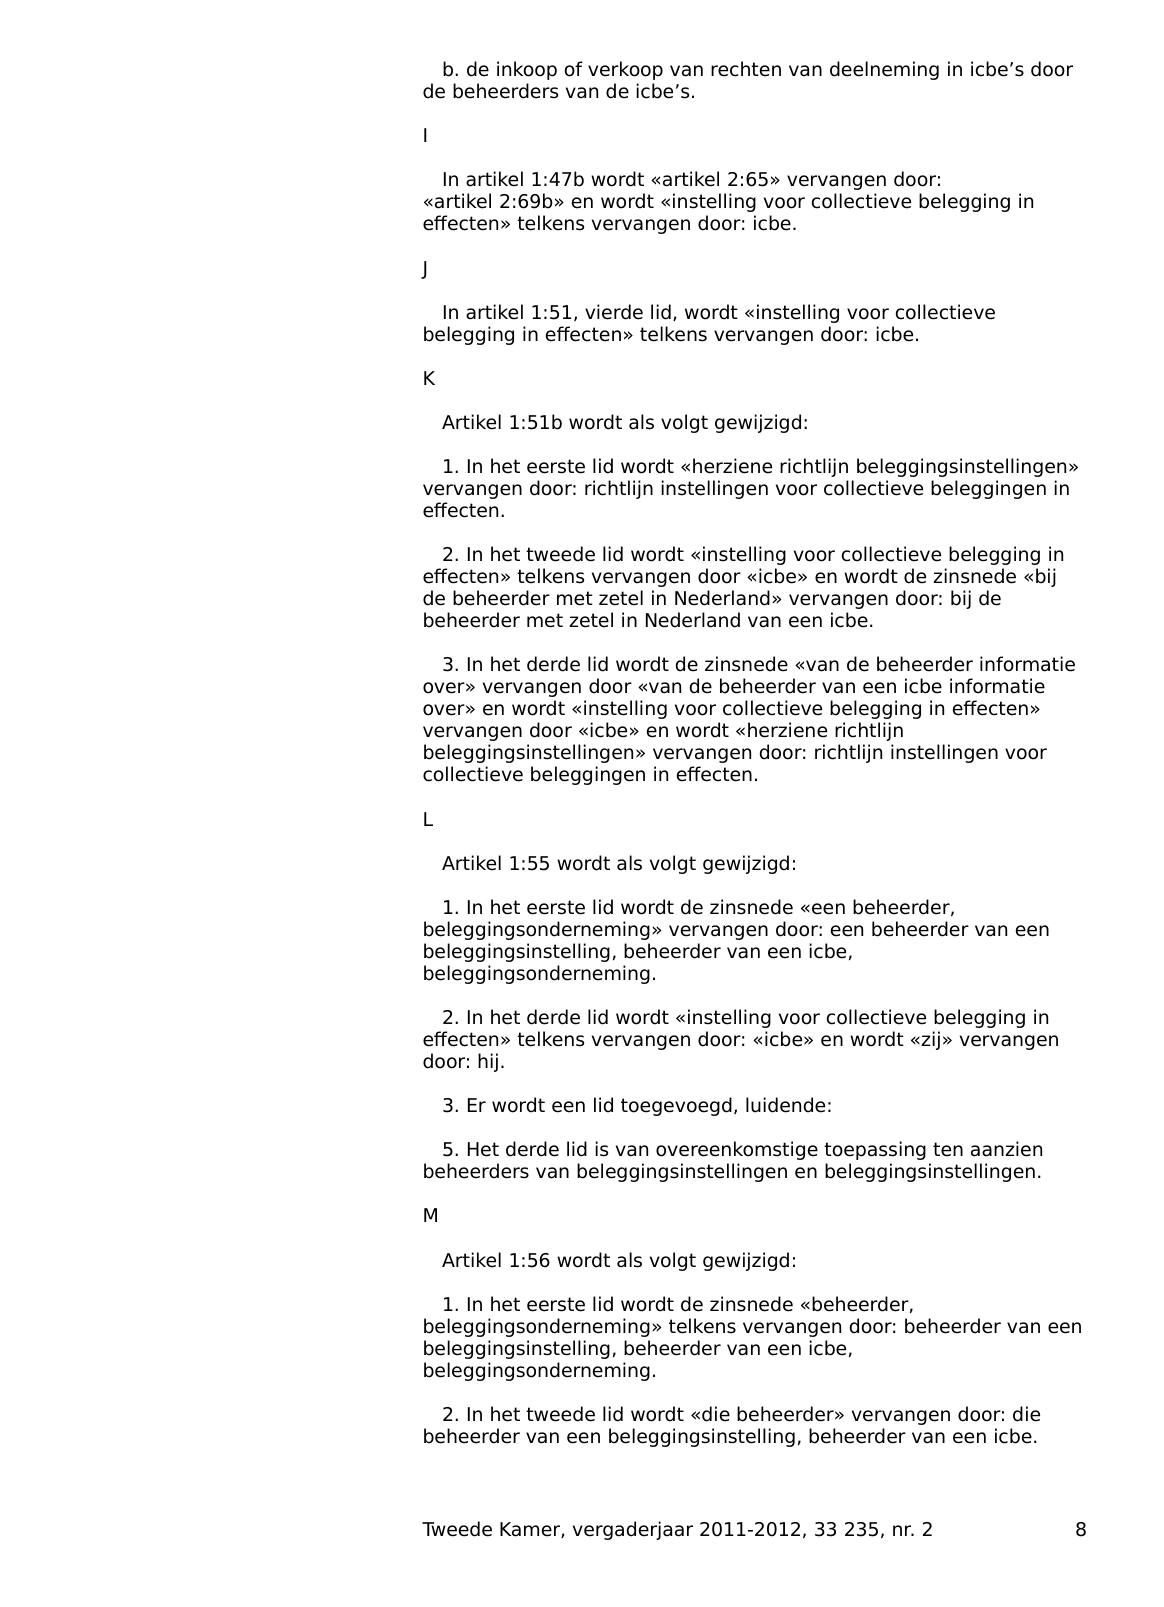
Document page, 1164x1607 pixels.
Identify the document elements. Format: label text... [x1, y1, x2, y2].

text 1. In het eerste lid wordt «herziene richtlijn beleggingsinstellingen» vervangen door: richtlijn instellingen voor collectieve beleggingen in effecten. [422, 456, 1087, 522]
text 2. In het derde lid wordt «instelling voor collectieve belegging in effecten» telkens vervangen door: «icbe» en wordt «zij» vervangen door: hij. [422, 1007, 1087, 1073]
text In artikel 1:51, vierde lid, wordt «instelling voor collectieve belegging in effecten» telkens vervangen door: icbe. [422, 302, 1087, 346]
text Artikel 1:56 wordt als volgt gewijzigd: [422, 1249, 1087, 1271]
text M [422, 1205, 1087, 1227]
text 1. In het eerste lid wordt de zinsnede «een beheerder, beleggingsonderneming» vervangen door: een beheerder van een beleggingsinstelling, beheerder van een icbe, beleggingsonderneming. [422, 897, 1087, 985]
text 1. In het eerste lid wordt de zinsnede «beheerder, beleggingsonderneming» telkens vervangen door: beheerder van een beleggingsinstelling, beheerder van een icbe, beleggingsonderneming. [422, 1294, 1087, 1382]
text 5. Het derde lid is van overeenkomstige toepassing ten aanzien beheerders van beleggingsinstellingen en beleggingsinstellingen. [422, 1139, 1087, 1183]
text In artikel 1:47b wordt «artikel 2:65» vervangen door: «artikel 2:69b» en wordt «instelling voor collectieve belegging in effecten» telkens vervangen door: icbe. [422, 169, 1087, 235]
text Artikel 1:55 wordt als volgt gewijzigd: [422, 853, 1087, 874]
text b. de inkoop of verkoop van rechten van deelneming in icbe’s door de beheerders van de icbe’s. [422, 59, 1087, 103]
text I [422, 125, 1087, 147]
text 3. In het derde lid wordt de zinsnede «van de beheerder informatie over» vervangen door «van de beheerder van een icbe informatie over» en wordt «instelling voor collectieve belegging in effecten» vervangen door «icbe» en wordt «herziene richtlijn beleggingsinstellingen» vervangen door: richtlijn instellingen voor collectieve beleggingen in effecten. [422, 654, 1087, 786]
text 3. Er wordt een lid toegevoegd, luidende: [422, 1095, 1087, 1117]
text J [422, 257, 1087, 279]
text K [422, 368, 1087, 390]
text L [422, 808, 1087, 830]
text Artikel 1:51b wordt als volgt gewijzigd: [422, 412, 1087, 434]
text 2. In het tweede lid wordt «die beheerder» vervangen door: die beheerder van een beleggingsinstelling, beheerder van een icbe. [422, 1404, 1087, 1448]
text 2. In het tweede lid wordt «instelling voor collectieve belegging in effecten» telkens vervangen door «icbe» en wordt de zinsnede «bij de beheerder met zetel in Nederland» vervangen door: bij de beheerder met zetel in Nederland van een icbe. [422, 544, 1087, 632]
